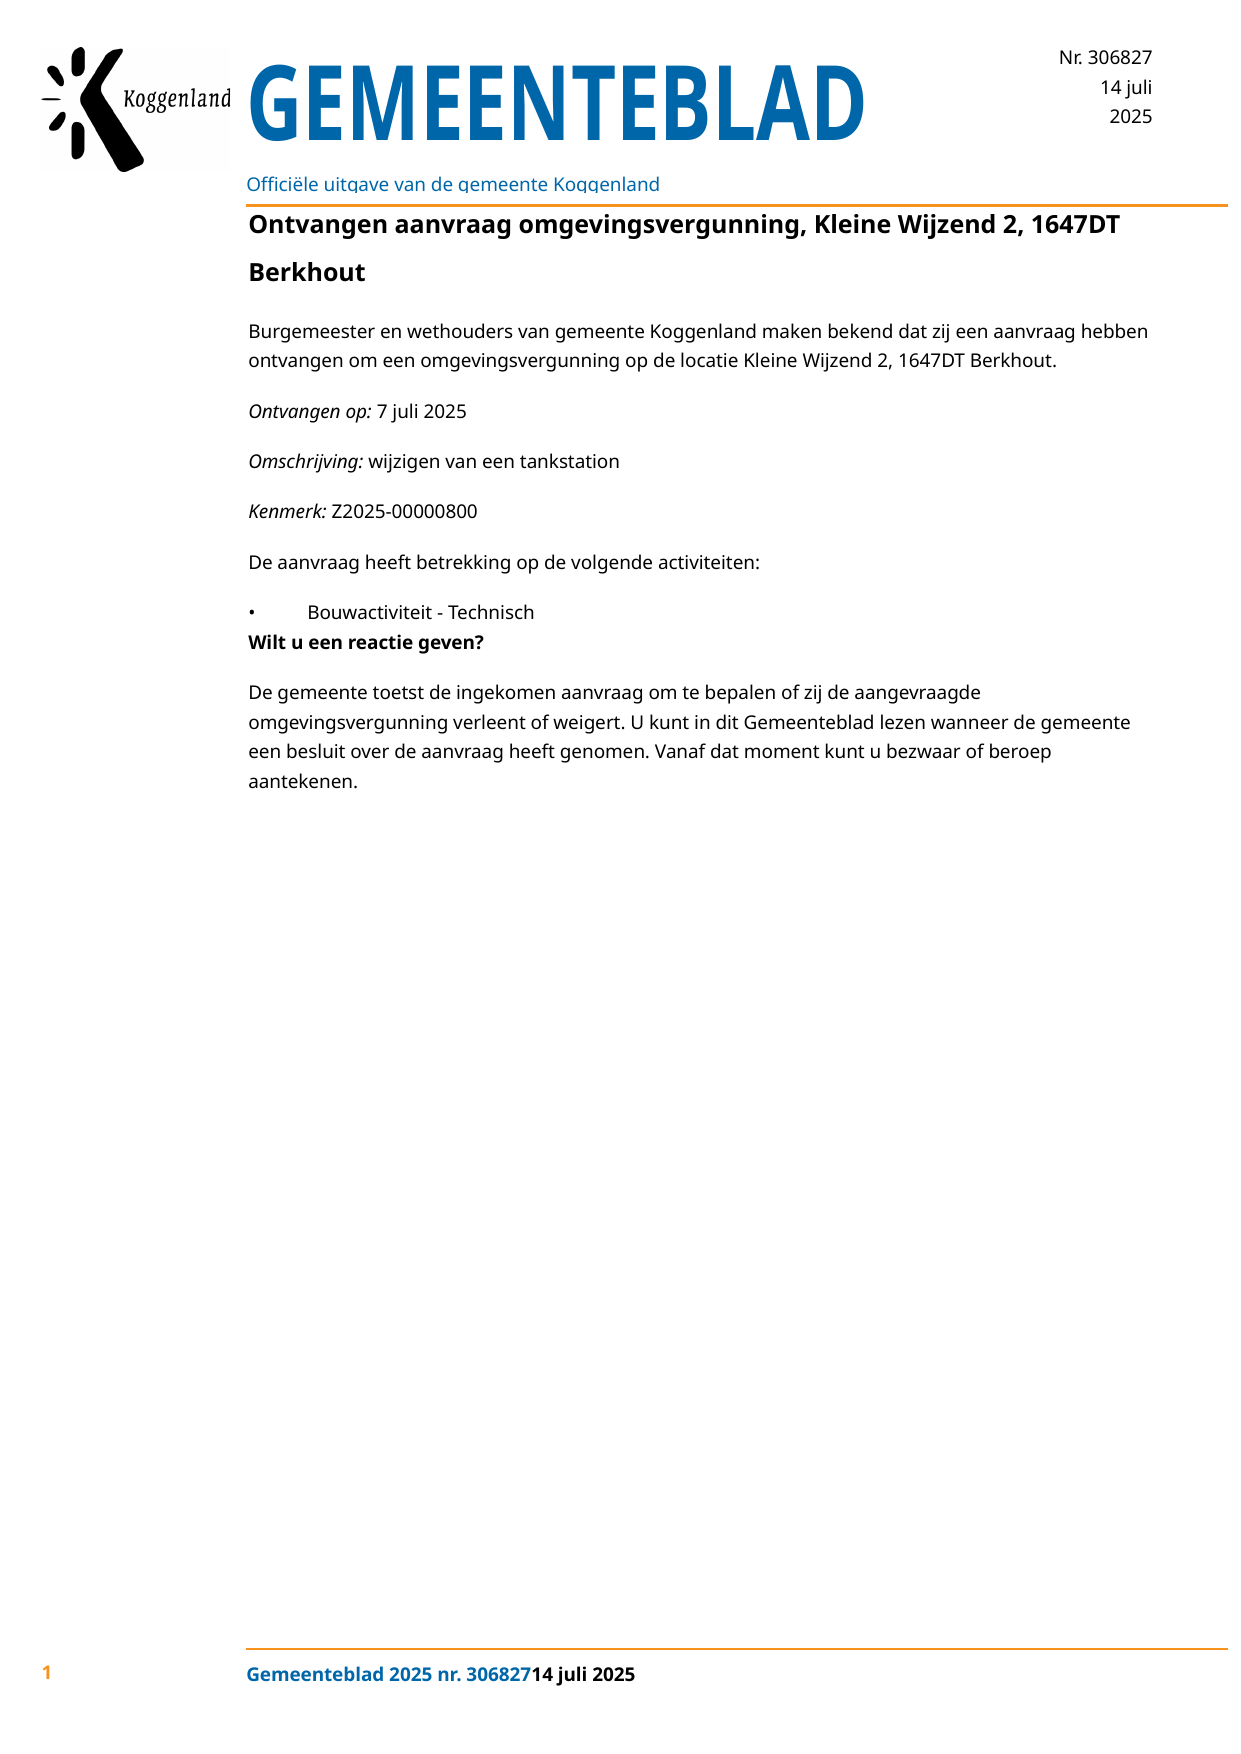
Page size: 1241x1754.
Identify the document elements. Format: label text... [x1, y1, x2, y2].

text Omschrijving: wijzigen van een tankstation [248, 448, 1152, 474]
text De aanvraag heeft betrekking op de volgende activiteiten: [248, 549, 1152, 575]
text De gemeente toetst de ingekomen aanvraag om te bepalen of zij de aangevraagde omgevingsvergunning verleent of weigert. U kunt in dit Gemeenteblad lezen wanneer de gemeente een besluit over de aanvraag heeft genomen. Vanaf dat moment kunt u bezwaar of beroep aantekenen. [248, 679, 1152, 794]
text Wilt u een reactie geven? [248, 629, 1152, 655]
text Ontvangen op: 7 juli 2025 [248, 398, 1152, 424]
text Ontvangen aanvraag omgevingsvergunning, Kleine Wijzend 2, 1647DT Berkhout [248, 207, 1152, 288]
text Burgemeester en wethouders van gemeente Koggenland maken bekend dat zij een aanvraag hebben ontvangen om een omgevingsvergunning op de locatie Kleine Wijzend 2, 1647DT Berkhout. [248, 318, 1152, 373]
list Bouwactiviteit - Technisch [248, 599, 1152, 625]
text Kenmerk: Z2025-00000800 [248, 499, 1152, 524]
picture [41, 47, 231, 172]
